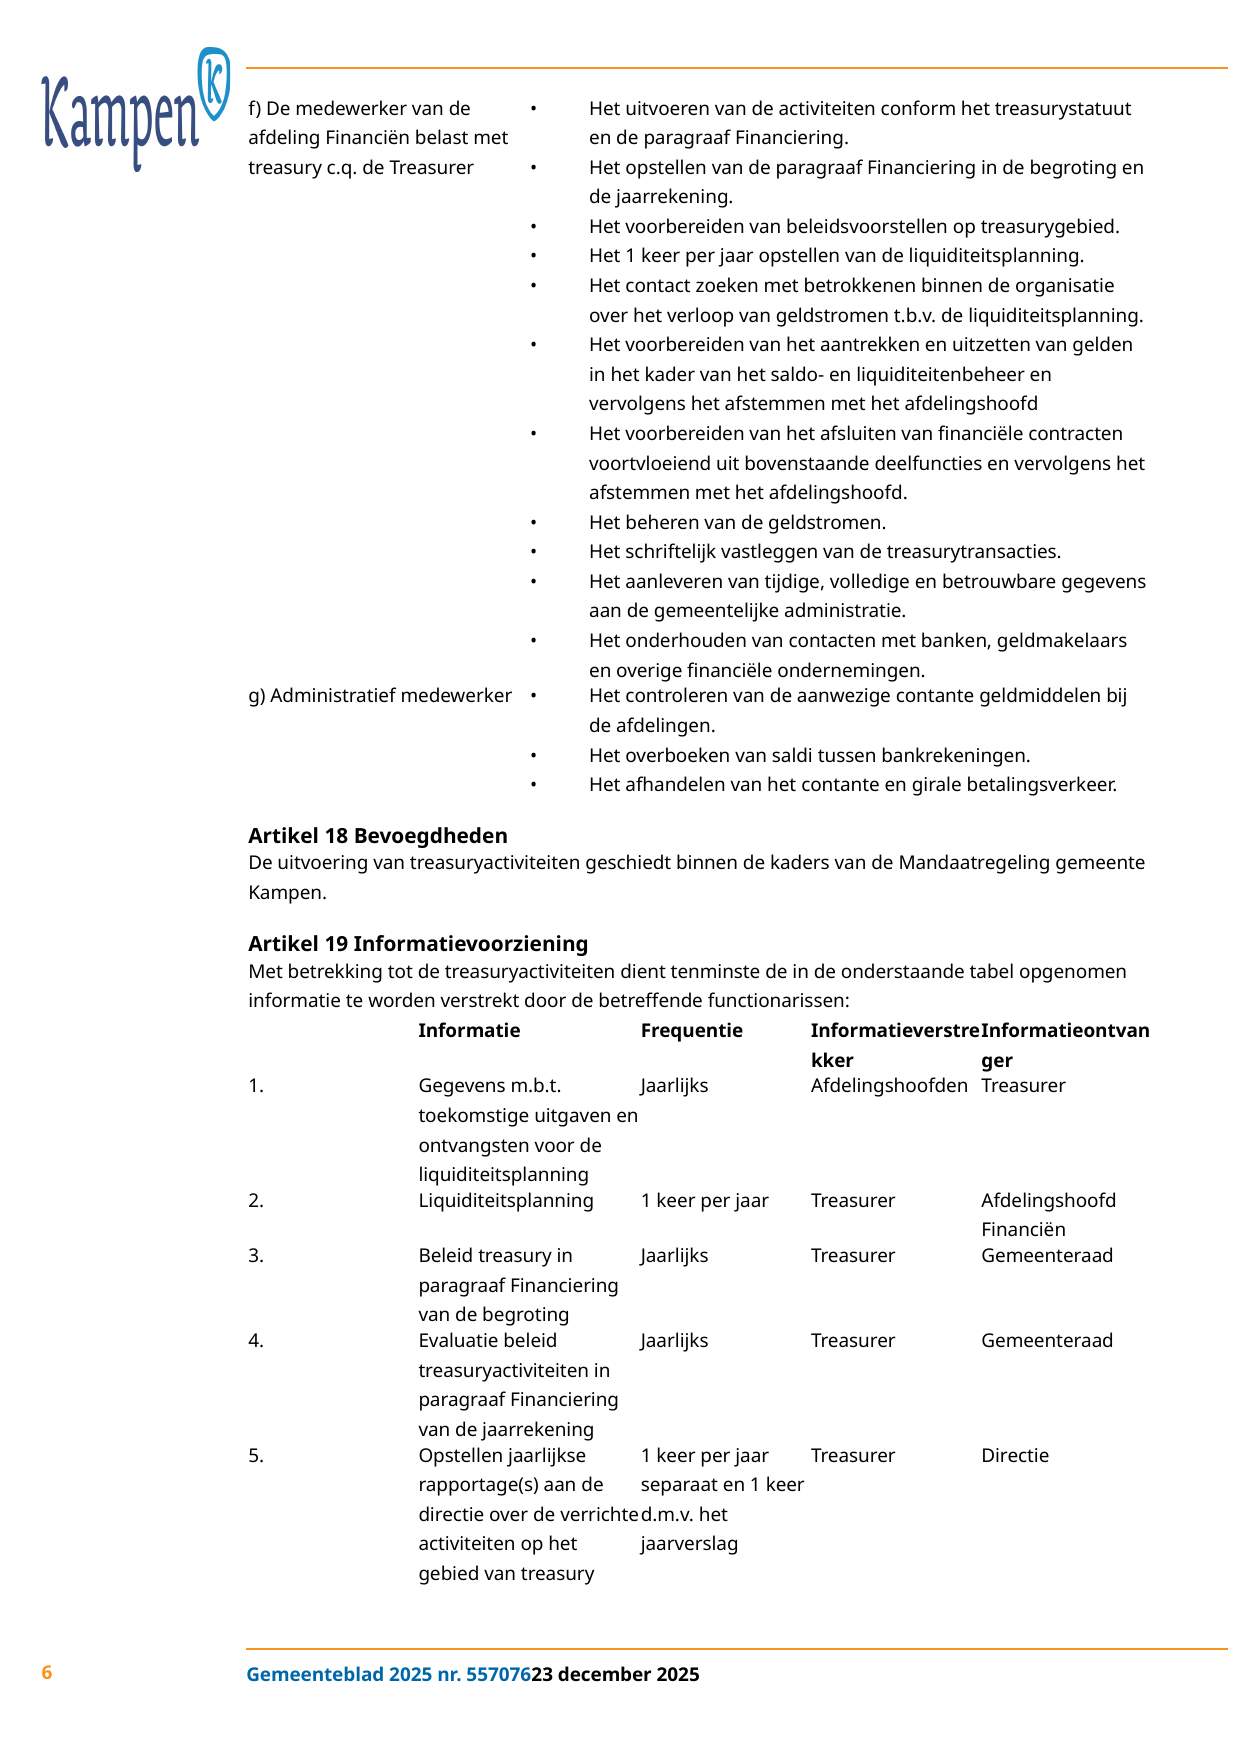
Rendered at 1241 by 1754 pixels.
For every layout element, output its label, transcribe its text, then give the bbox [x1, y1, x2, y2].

table_cell Jaarlijks [641, 1327, 811, 1442]
table_cell Jaarlijks [641, 1243, 811, 1327]
text Artikel 19 Informatievoorziening [248, 929, 1152, 958]
table_cell Treasurer [811, 1187, 981, 1242]
table_header Informatie [418, 1017, 641, 1073]
table_cell Directie [981, 1442, 1152, 1586]
table_cell Liquiditeitsplanning [418, 1187, 641, 1242]
text Met betrekking tot de treasuryactiviteiten dient tenminste de in de onderstaande tabel opgenomen informatie te worden verstrekt door de betreffende functionarissen: [248, 958, 1152, 1013]
table_cell 5. [248, 1442, 418, 1586]
table_header Informatieontvanger [981, 1017, 1152, 1073]
table_cell Het uitvoeren van de activiteiten conform het treasurystatuut en de paragraaf Financiering. Het opstellen van de paragraaf Financiering in de begroting en de jaarrekening. Het voorbereiden van beleidsvoorstellen op treasurygebied. Het 1 keer per jaar opstellen van de liquiditeitsplanning. Het contact zoeken met betrokkenen binnen de organisatie over het verloop van geldstromen t.b.v. de liquiditeitsplanning. Het voorbereiden van het aantrekken en uitzetten van gelden in het kader van het saldo- en liquiditeitenbeheer en vervolgens het afstemmen met het afdelingshoofd Het voorbereiden van het afsluiten van financiële contracten voortvloeiend uit bovenstaande deelfuncties en vervolgens het afstemmen met het afdelingshoofd. Het beheren van de geldstromen. Het schriftelijk vastleggen van de treasurytransacties. Het aanleveren van tijdige, volledige en betrouwbare gegevens aan de gemeentelijke administratie. Het onderhouden van contacten met banken, geldmakelaars en overige financiële ondernemingen. [530, 95, 1152, 683]
table_cell 3. [248, 1243, 418, 1327]
picture [41, 47, 231, 172]
table_cell Beleid treasury in paragraaf Financiering van de begroting [418, 1243, 641, 1327]
table_cell 1 keer per jaar separaat en 1 keer d.m.v. het jaarverslag [641, 1442, 811, 1586]
table_cell Treasurer [811, 1243, 981, 1327]
table_cell Treasurer [811, 1442, 981, 1586]
table_cell 1 keer per jaar [641, 1187, 811, 1242]
table_cell Evaluatie beleid treasuryactiviteiten in paragraaf Financiering van de jaarrekening [418, 1327, 641, 1442]
table_cell 1. [248, 1073, 418, 1187]
table_header [248, 1017, 418, 1073]
table_cell Het controleren van de aanwezige contante geldmiddelen bij de afdelingen. Het overboeken van saldi tussen bankrekeningen. Het afhandelen van het contante en girale betalingsverkeer. [530, 683, 1152, 797]
table_header Frequentie [641, 1017, 811, 1073]
table_cell Jaarlijks [641, 1073, 811, 1187]
table_cell Treasurer [811, 1327, 981, 1442]
text Artikel 18 Bevoegdheden [248, 821, 1152, 849]
table_header Informatieverstrekker [811, 1017, 981, 1073]
table_cell Treasurer [981, 1073, 1152, 1187]
text De uitvoering van treasuryactiviteiten geschiedt binnen de kaders van de Mandaatregeling gemeente Kampen. [248, 849, 1152, 905]
table_cell Opstellen jaarlijkse rapportage(s) aan de directie over de verrichte activiteiten op het gebied van treasury [418, 1442, 641, 1586]
table_cell 4. [248, 1327, 418, 1442]
table_cell 2. [248, 1187, 418, 1242]
table_cell g) Administratief medewerker [248, 683, 530, 797]
table_cell Afdelingshoofd Financiën [981, 1187, 1152, 1242]
table_cell Gemeenteraad [981, 1327, 1152, 1442]
table_cell Gemeenteraad [981, 1243, 1152, 1327]
table_cell Afdelingshoofden [811, 1073, 981, 1187]
table_cell Gegevens m.b.t. toekomstige uitgaven en ontvangsten voor de liquiditeitsplanning [418, 1073, 641, 1187]
table_cell f) De medewerker van de afdeling Financiën belast met treasury c.q. de Treasurer [248, 95, 530, 683]
